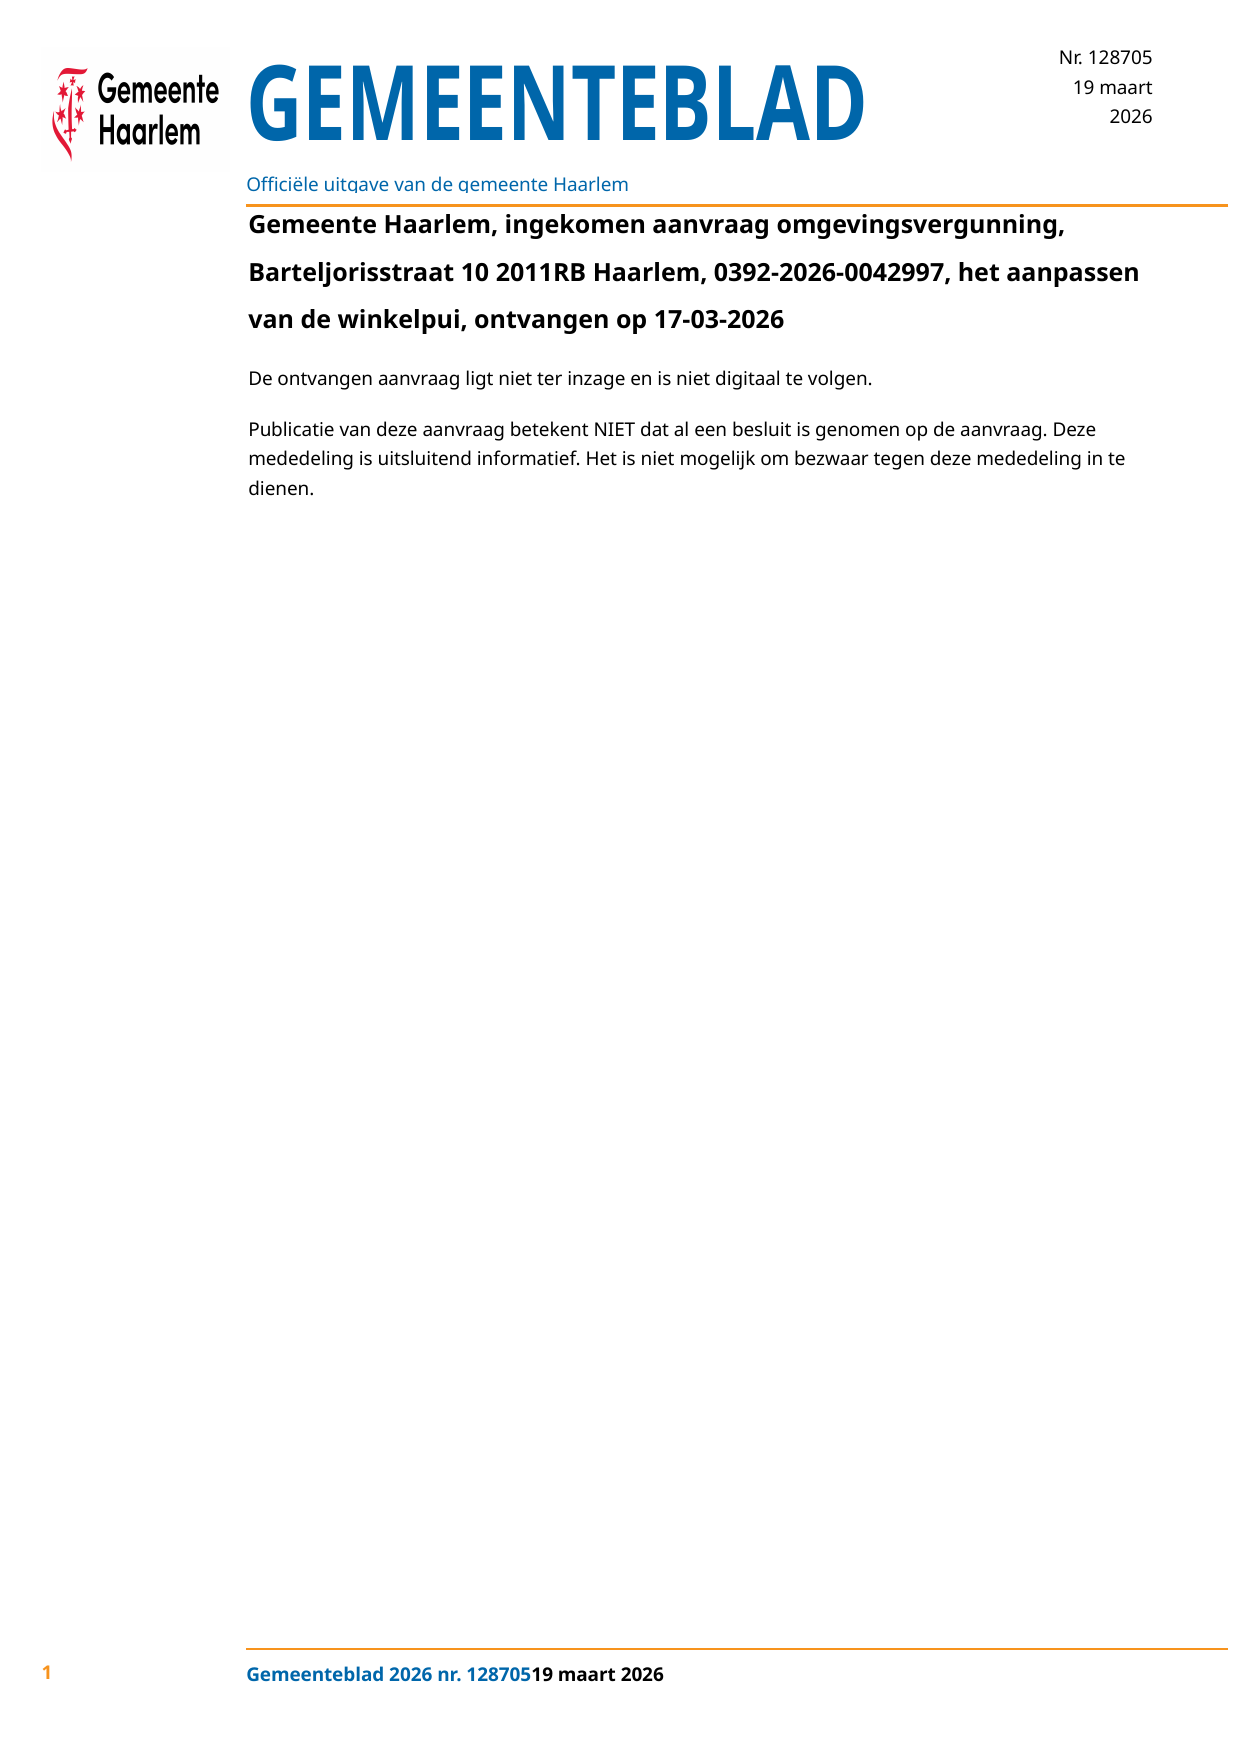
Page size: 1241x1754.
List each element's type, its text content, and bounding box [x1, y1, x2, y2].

text Gemeente Haarlem, ingekomen aanvraag omgevingsvergunning, Barteljorisstraat 10 2011RB Haarlem, 0392-2026-0042997, het aanpassen van de winkelpui, ontvangen op 17-03-2026 [248, 207, 1152, 336]
text De ontvangen aanvraag ligt niet ter inzage en is niet digitaal te volgen. [248, 366, 1152, 391]
text Publicatie van deze aanvraag betekent NIET dat al een besluit is genomen op de aanvraag. Deze mededeling is uitsluitend informatief. Het is niet mogelijk om bezwaar tegen deze mededeling in te dienen. [248, 416, 1152, 501]
picture [41, 47, 231, 172]
